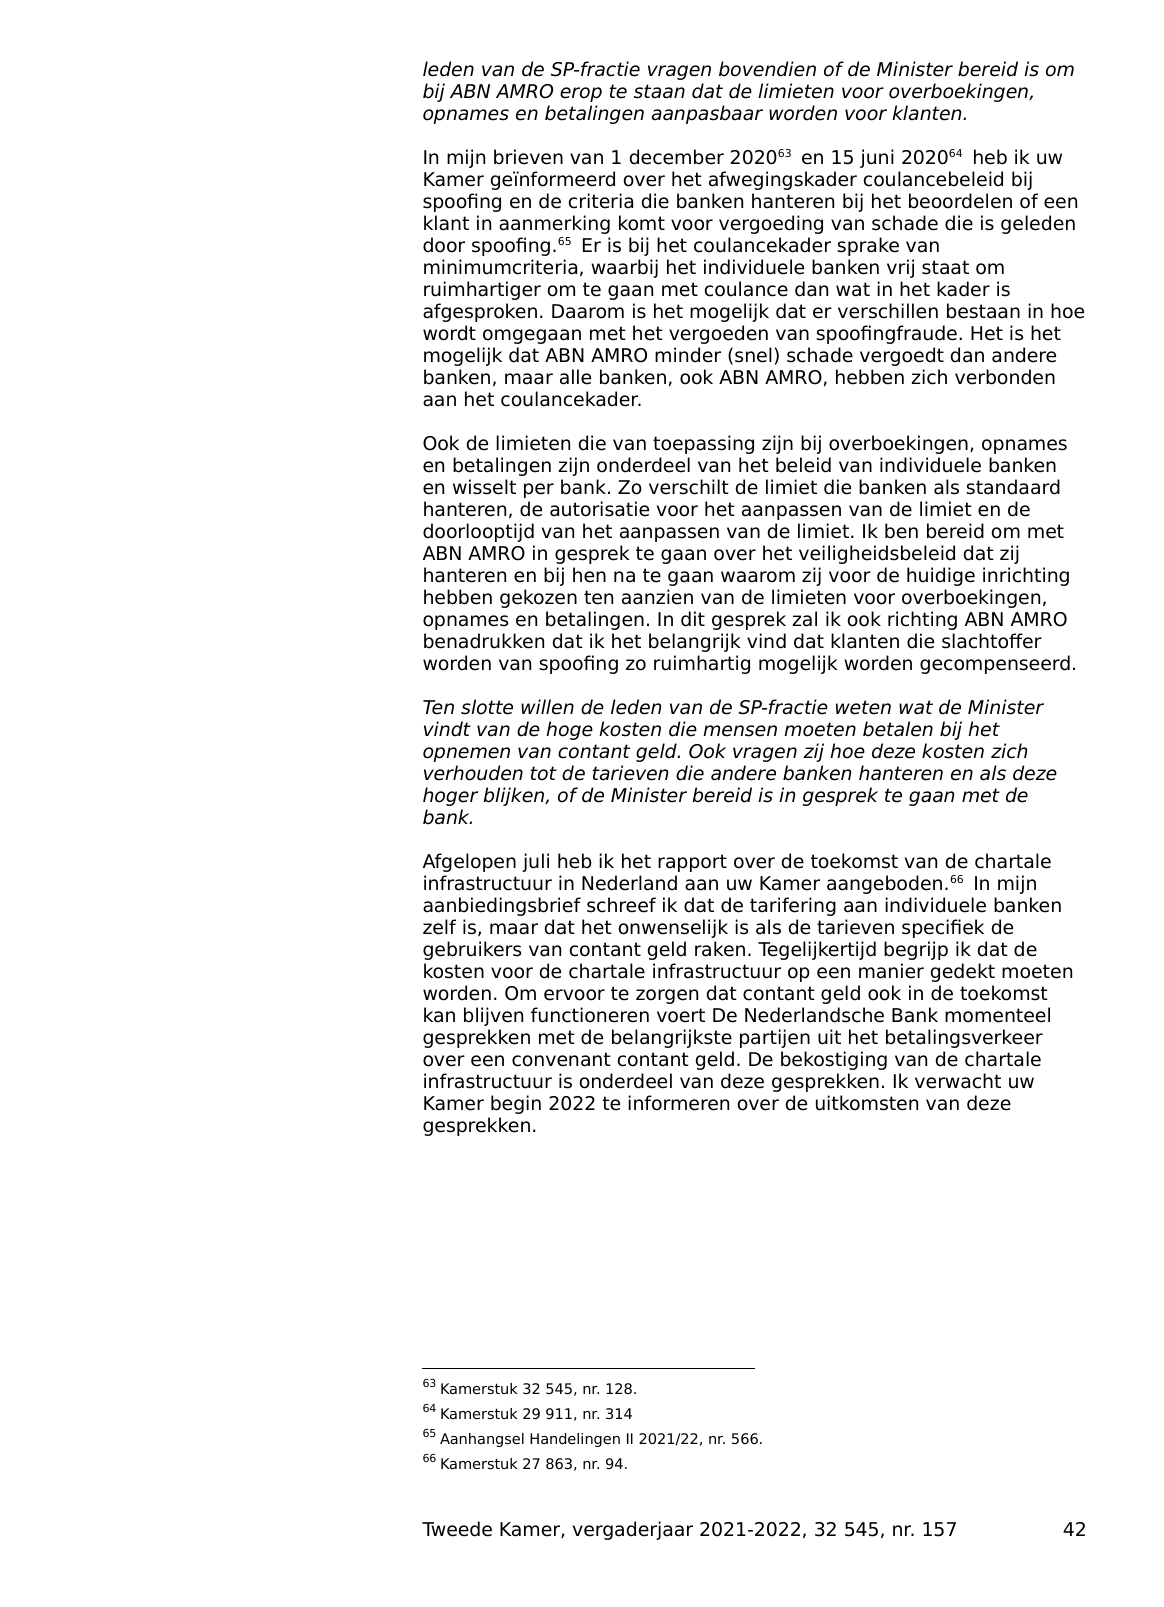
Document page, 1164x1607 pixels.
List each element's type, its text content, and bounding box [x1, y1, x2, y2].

text Ook de limieten die van toepassing zijn bij overboekingen, opnames en betalingen zijn onderdeel van het beleid van individuele banken en wisselt per bank. Zo verschilt de limiet die banken als standaard hanteren, de autorisatie voor het aanpassen van de limiet en de doorlooptijd van het aanpassen van de limiet. Ik ben bereid om met ABN AMRO in gesprek te gaan over het veiligheidsbeleid dat zij hanteren en bij hen na te gaan waarom zij voor de huidige inrichting hebben gekozen ten aanzien van de limieten voor overboekingen, opnames en betalingen. In dit gesprek zal ik ook richting ABN AMRO benadrukken dat ik het belangrijk vind dat klanten die slachtoffer worden van spoofing zo ruimhartig mogelijk worden gecompenseerd. [422, 433, 1087, 675]
text Afgelopen juli heb ik het rapport over de toekomst van de chartale infrastructuur in Nederland aan uw Kamer aangeboden. In mijn aanbiedingsbrief schreef ik dat de tarifering aan individuele banken zelf is, maar dat het onwenselijk is als de tarieven specifiek de gebruikers van contant geld raken. Tegelijkertijd begrijp ik dat de kosten voor de chartale infrastructuur op een manier gedekt moeten worden. Om ervoor te zorgen dat contant geld ook in de toekomst kan blijven functioneren voert De Nederlandsche Bank momenteel gesprekken met de belangrijkste partijen uit het betalingsverkeer over een convenant contant geld. De bekostiging van de chartale infrastructuur is onderdeel van deze gesprekken. Ik verwacht uw Kamer begin 2022 te informeren over de uitkomsten van deze gesprekken. [422, 851, 1087, 1137]
text Aanhangsel Handelingen II 2021/22, nr. 566. [422, 1427, 1087, 1449]
text In mijn brieven van 1 december 2020 en 15 juni 2020 heb ik uw Kamer geïnformeerd over het afwegingskader coulancebeleid bij spoofing en de criteria die banken hanteren bij het beoordelen of een klant in aanmerking komt voor vergoeding van schade die is geleden door spoofing. Er is bij het coulancekader sprake van minimumcriteria, waarbij het individuele banken vrij staat om ruimhartiger om te gaan met coulance dan wat in het kader is afgesproken. Daarom is het mogelijk dat er verschillen bestaan in hoe wordt omgegaan met het vergoeden van spoofingfraude. Het is het mogelijk dat ABN AMRO minder (snel) schade vergoedt dan andere banken, maar alle banken, ook ABN AMRO, hebben zich verbonden aan het coulancekader. [422, 147, 1087, 411]
text Ten slotte willen de leden van de SP-fractie weten wat de Minister vindt van de hoge kosten die mensen moeten betalen bij het opnemen van contant geld. Ook vragen zij hoe deze kosten zich verhouden tot de tarieven die andere banken hanteren en als deze hoger blijken, of de Minister bereid is in gesprek te gaan met de bank. [422, 697, 1087, 829]
text leden van de SP-fractie vragen bovendien of de Minister bereid is om bij ABN AMRO erop te staan dat de limieten voor overboekingen, opnames en betalingen aanpasbaar worden voor klanten. [422, 59, 1087, 125]
text Kamerstuk 27 863, nr. 94. [422, 1452, 1087, 1474]
text Kamerstuk 29 911, nr. 314 [422, 1402, 1087, 1424]
text Kamerstuk 32 545, nr. 128. [422, 1377, 1087, 1399]
